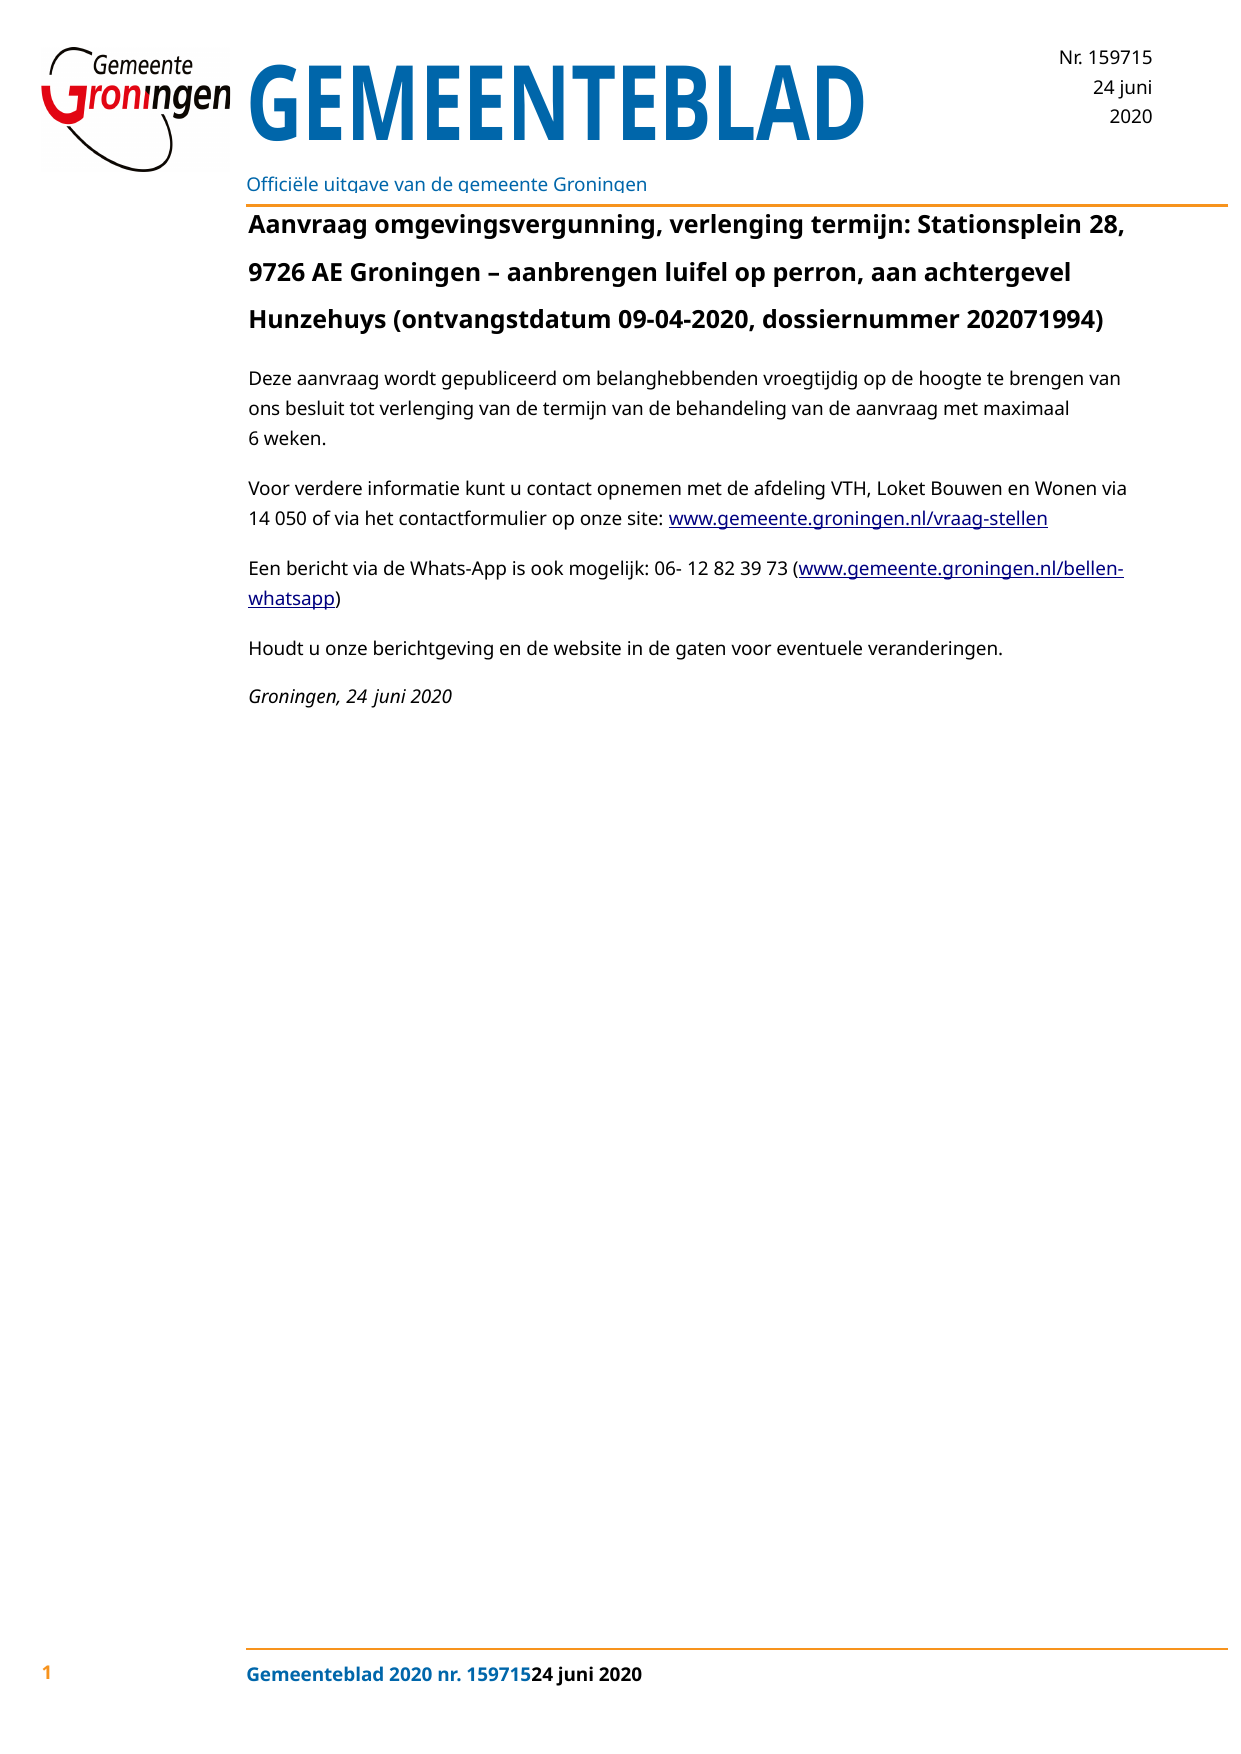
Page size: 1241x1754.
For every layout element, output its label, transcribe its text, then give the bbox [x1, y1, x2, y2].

text Deze aanvraag wordt gepubliceerd om belanghebbenden vroegtijdig op de hoogte te brengen van ons besluit tot verlenging van de termijn van de behandeling van de aanvraag met maximaal 6 weken. [248, 366, 1152, 450]
text Aanvraag omgevingsvergunning, verlenging termijn: Stationsplein 28, 9726 AE Groningen – aanbrengen luifel op perron, aan achtergevel Hunzehuys (ontvangstdatum 09-04-2020, dossiernummer 202071994) [248, 207, 1152, 336]
picture [41, 47, 231, 172]
text Voor verdere informatie kunt u contact opnemen met de afdeling VTH, Loket Bouwen en Wonen via 14 050 of via het contactformulier op onze site: www.gemeente.groningen.nl/vraag-stellen [248, 475, 1152, 530]
text Houdt u onze berichtgeving en de website in de gaten voor eventuele veranderingen. [248, 635, 1152, 661]
text Groningen, 24 juni 2020 [248, 683, 1152, 709]
text Een bericht via de Whats-App is ook mogelijk: 06- 12 82 39 73 (www.gemeente.groningen.nl/bellen-whatsapp) [248, 555, 1152, 610]
